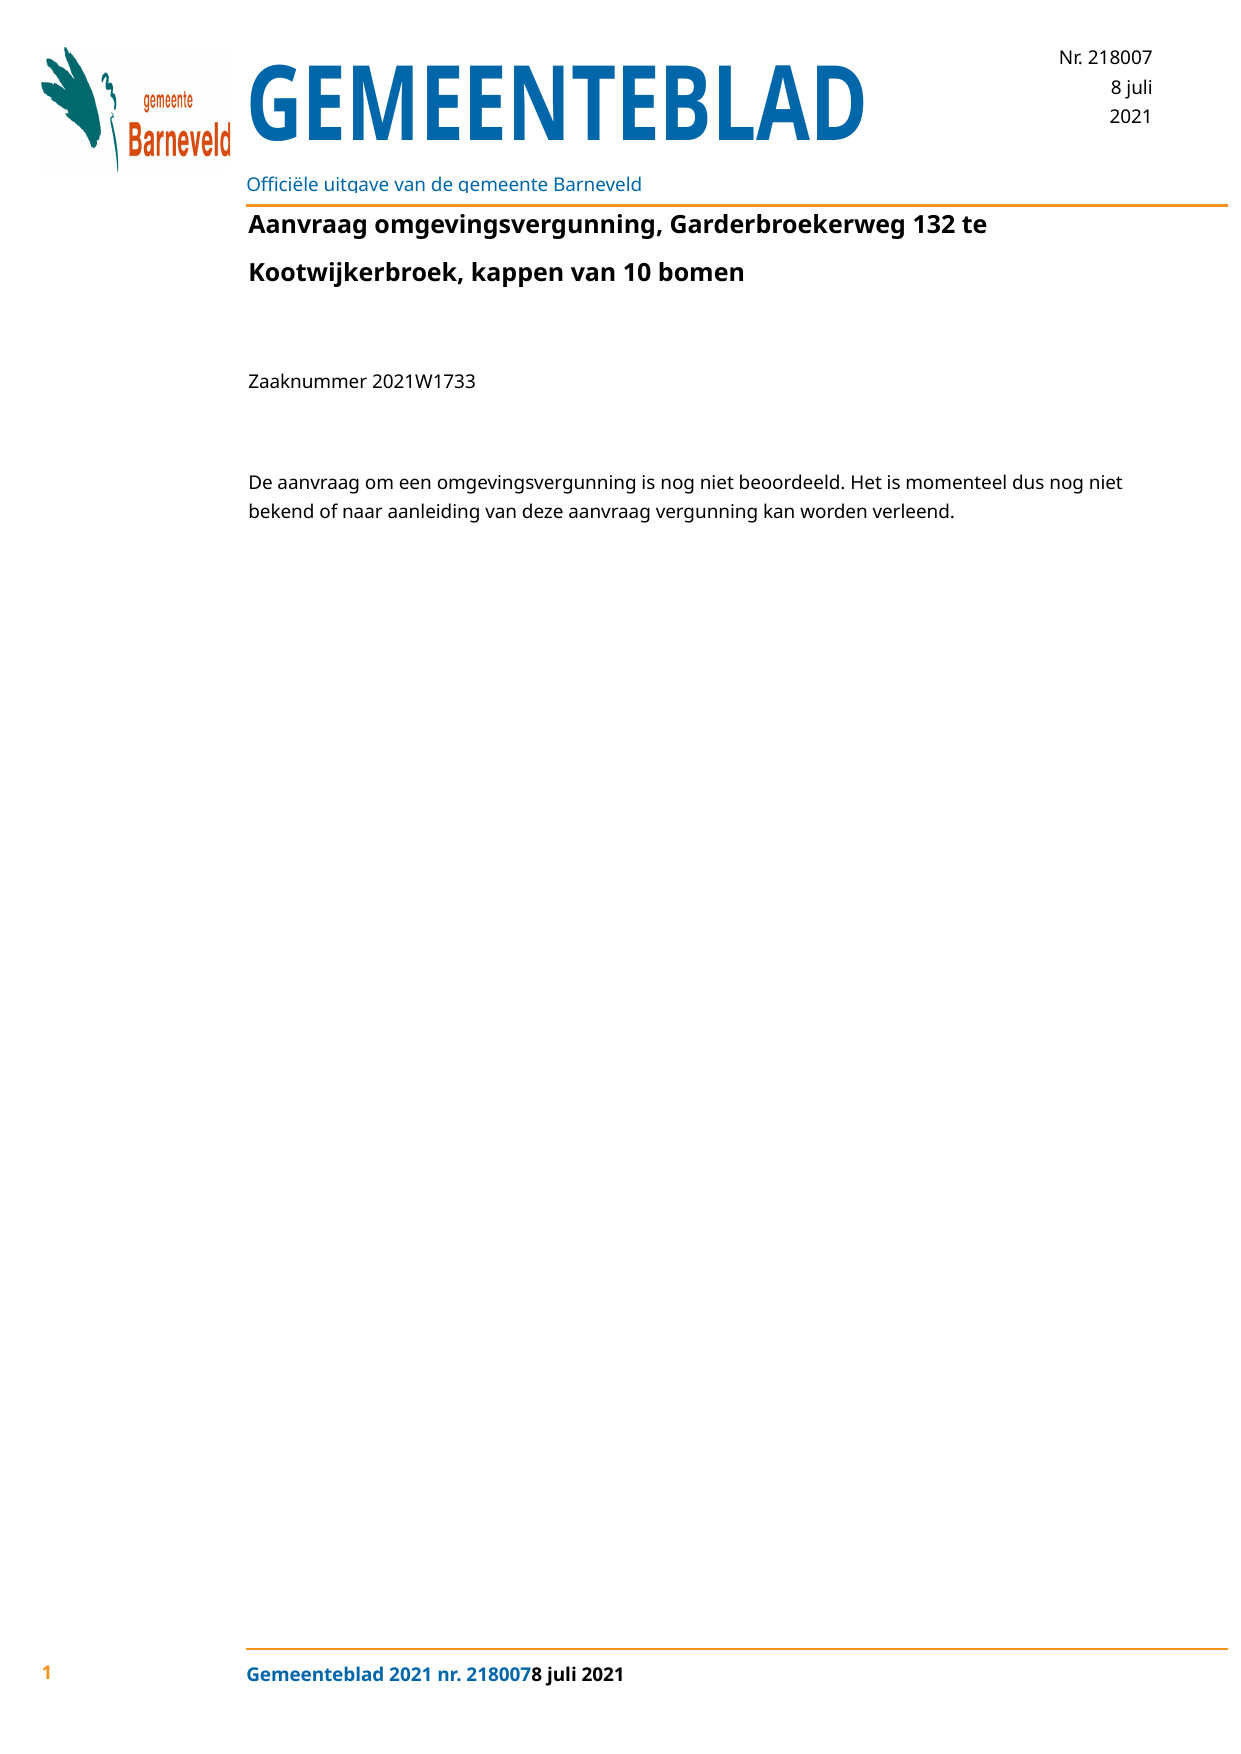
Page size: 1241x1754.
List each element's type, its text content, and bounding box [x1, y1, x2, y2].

text De aanvraag om een omgevingsvergunning is nog niet beoordeeld. Het is momenteel dus nog niet bekend of naar aanleiding van deze aanvraag vergunning kan worden verleend. [248, 469, 1152, 524]
text Zaaknummer 2021W1733 [248, 368, 1152, 394]
text Aanvraag omgevingsvergunning, Garderbroekerweg 132 te Kootwijkerbroek, kappen van 10 bomen [248, 207, 1152, 288]
picture [41, 47, 231, 172]
